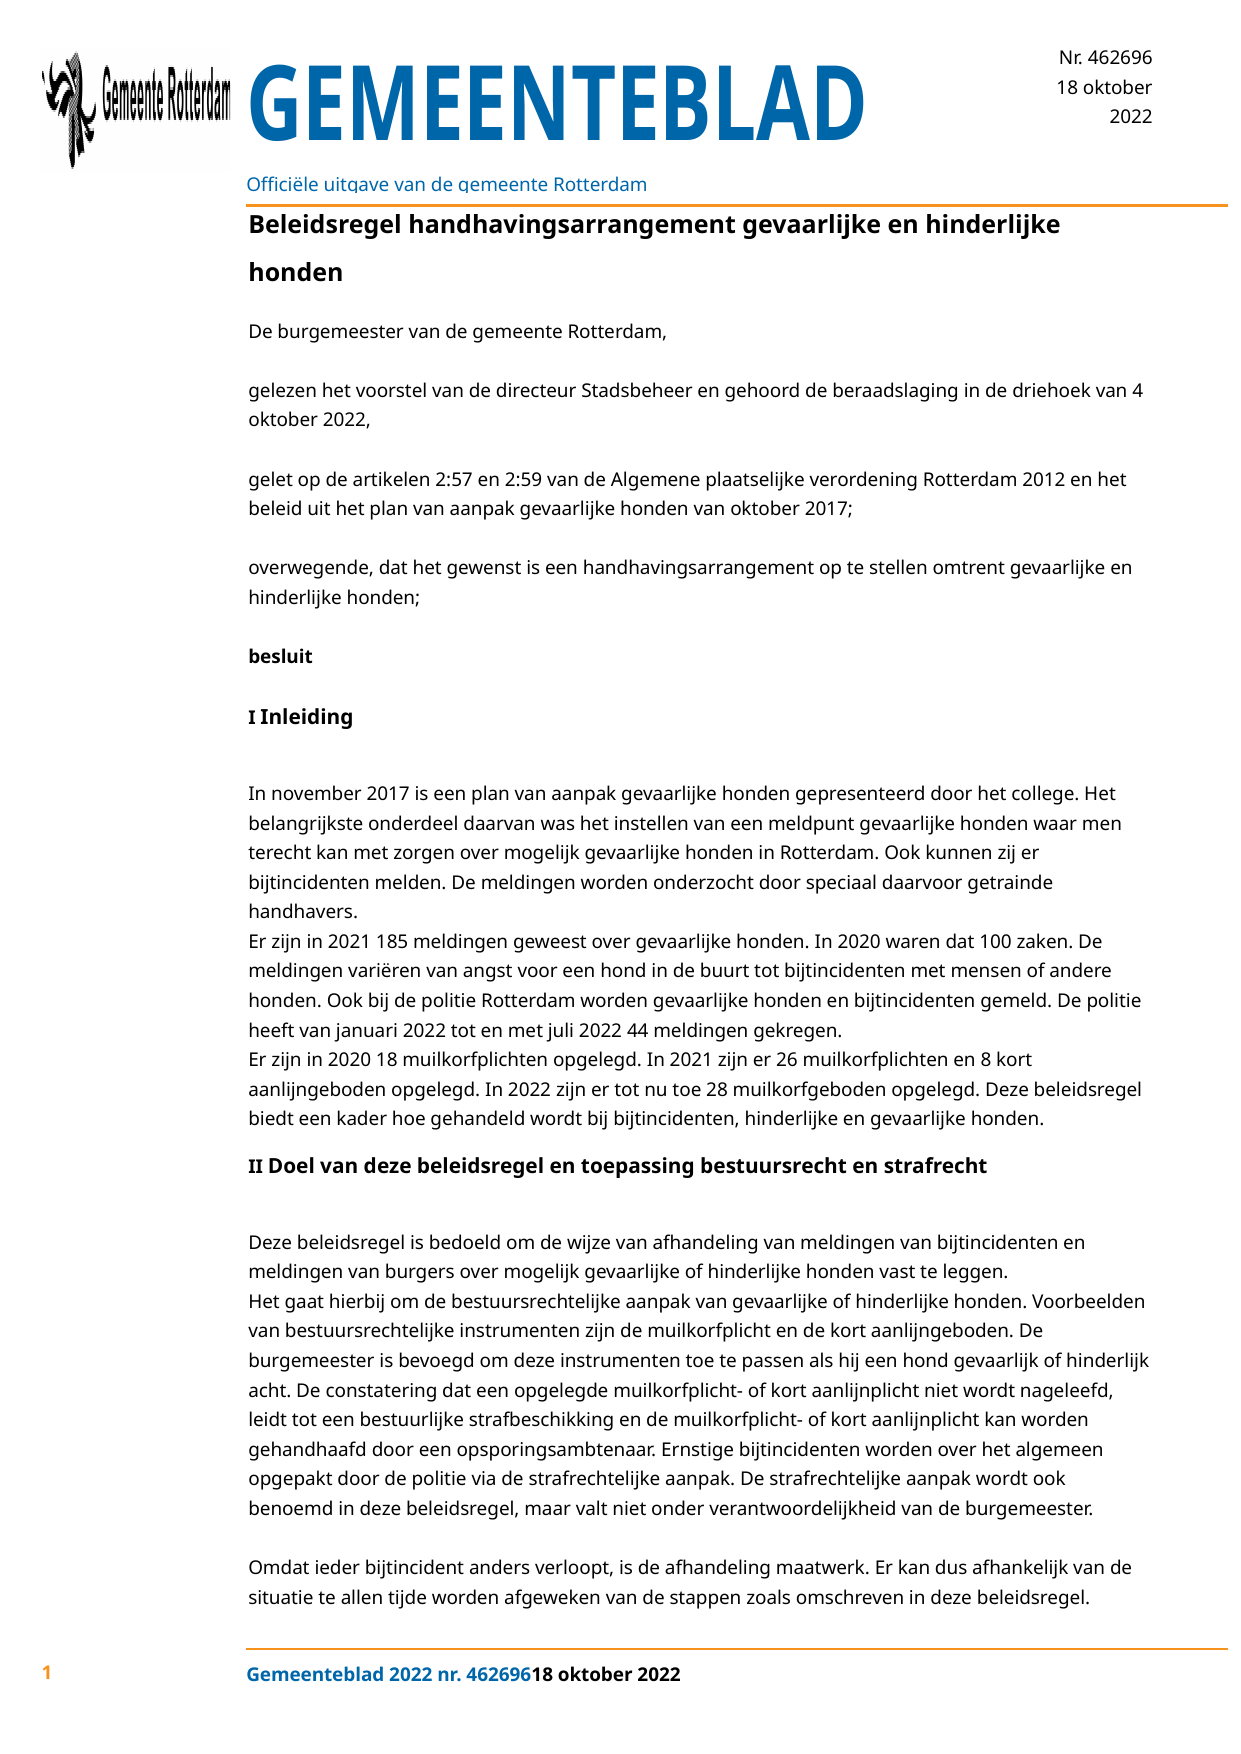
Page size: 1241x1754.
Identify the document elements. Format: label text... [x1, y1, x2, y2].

text gelet op de artikelen 2:57 en 2:59 van de Algemene plaatselijke verordening Rotterdam 2012 en het beleid uit het plan van aanpak gevaarlijke honden van oktober 2017; [248, 466, 1152, 521]
text besluit [248, 643, 1152, 669]
text I Inleiding [248, 702, 1152, 731]
text Beleidsregel handhavingsarrangement gevaarlijke en hinderlijke honden [248, 207, 1152, 288]
text II Doel van deze beleidsregel en toepassing bestuursrecht en strafrecht [248, 1151, 1152, 1180]
text Er zijn in 2021 185 meldingen geweest over gevaarlijke honden. In 2020 waren dat 100 zaken. De meldingen variëren van angst voor een hond in de buurt tot bijtincidenten met mensen of andere honden. Ook bij de politie Rotterdam worden gevaarlijke honden en bijtincidenten gemeld. De politie heeft van januari 2022 tot en met juli 2022 44 meldingen gekregen. [248, 928, 1152, 1043]
text De burgemeester van de gemeente Rotterdam, [248, 318, 1152, 344]
text Het gaat hierbij om de bestuursrechtelijke aanpak van gevaarlijke of hinderlijke honden. Voorbeelden van bestuursrechtelijke instrumenten zijn de muilkorfplicht en de kort aanlijngeboden. De burgemeester is bevoegd om deze instrumenten toe te passen als hij een hond gevaarlijk of hinderlijk acht. De constatering dat een opgelegde muilkorfplicht- of kort aanlijnplicht niet wordt nageleefd, leidt tot een bestuurlijke strafbeschikking en de muilkorfplicht- of kort aanlijnplicht kan worden gehandhaafd door een opsporingsambtenaar. Ernstige bijtincidenten worden over het algemeen opgepakt door de politie via de strafrechtelijke aanpak. De strafrechtelijke aanpak wordt ook benoemd in deze beleidsregel, maar valt niet onder verantwoordelijkheid van de burgemeester. [248, 1288, 1152, 1521]
picture [41, 47, 231, 172]
text gelezen het voorstel van de directeur Stadsbeheer en gehoord de beraadslaging in de driehoek van 4 oktober 2022, [248, 377, 1152, 432]
text In november 2017 is een plan van aanpak gevaarlijke honden gepresenteerd door het college. Het belangrijkste onderdeel daarvan was het instellen van een meldpunt gevaarlijke honden waar men terecht kan met zorgen over mogelijk gevaarlijke honden in Rotterdam. Ook kunnen zij er bijtincidenten melden. De meldingen worden onderzocht door speciaal daarvoor getrainde handhavers. [248, 780, 1152, 924]
text overwegende, dat het gewenst is een handhavingsarrangement op te stellen omtrent gevaarlijke en hinderlijke honden; [248, 554, 1152, 610]
text Deze beleidsregel is bedoeld om de wijze van afhandeling van meldingen van bijtincidenten en meldingen van burgers over mogelijk gevaarlijke of hinderlijke honden vast te leggen. [248, 1229, 1152, 1284]
text Omdat ieder bijtincident anders verloopt, is de afhandeling maatwerk. Er kan dus afhankelijk van de situatie te allen tijde worden afgeweken van de stappen zoals omschreven in deze beleidsregel. [248, 1554, 1152, 1610]
text Er zijn in 2020 18 muilkorfplichten opgelegd. In 2021 zijn er 26 muilkorfplichten en 8 kort aanlijngeboden opgelegd. In 2022 zijn er tot nu toe 28 muilkorfgeboden opgelegd. Deze beleidsregel biedt een kader hoe gehandeld wordt bij bijtincidenten, hinderlijke en gevaarlijke honden. [248, 1046, 1152, 1131]
